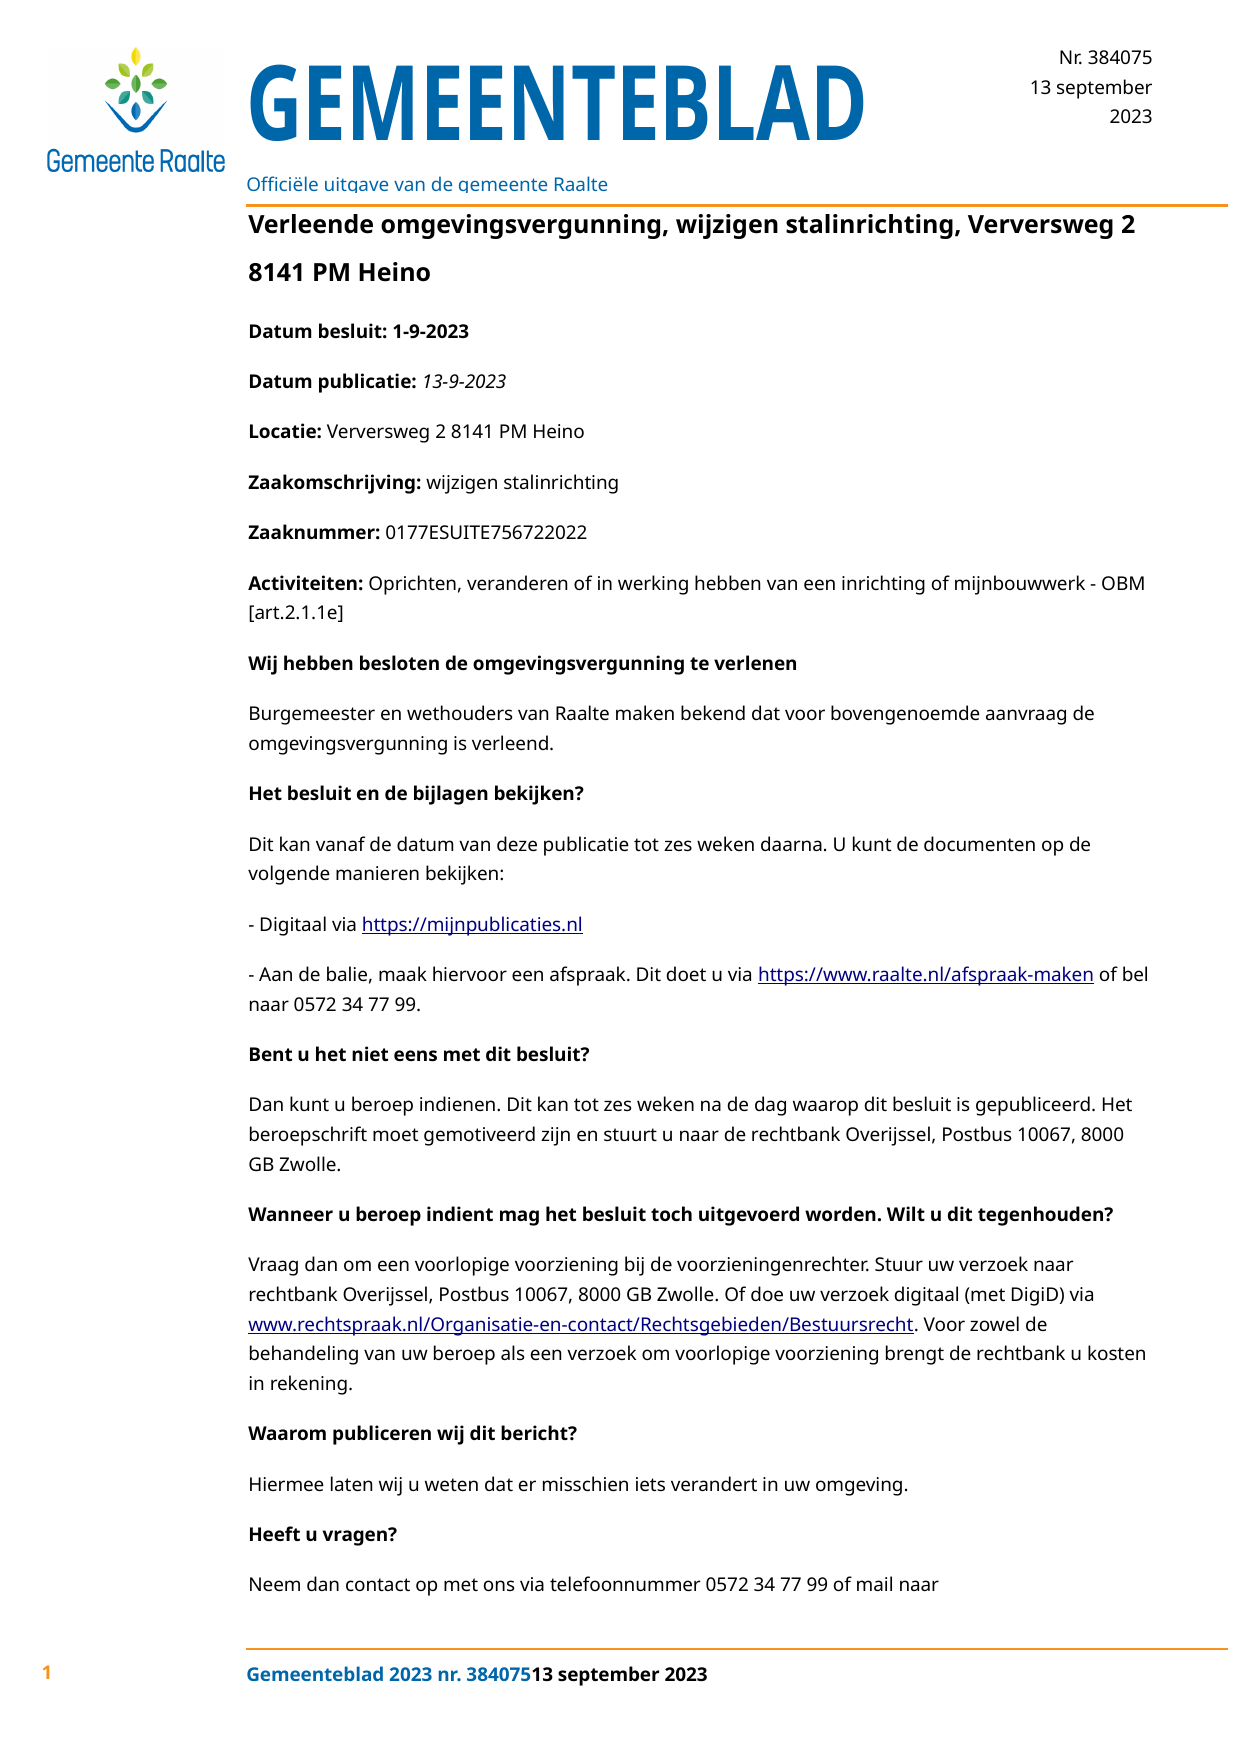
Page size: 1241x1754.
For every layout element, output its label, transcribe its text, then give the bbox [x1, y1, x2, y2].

text Locatie: Verversweg 2 8141 PM Heino [248, 419, 1152, 444]
text Het besluit en de bijlagen bekijken? [248, 780, 1152, 806]
text Dan kunt u beroep indienen. Dit kan tot zes weken na de dag waarop dit besluit is gepubliceerd. Het beroepschrift moet gemotiveerd zijn en stuurt u naar de rechtbank Overijssel, Postbus 10067, 8000 GB Zwolle. [248, 1092, 1152, 1177]
text Activiteiten: Oprichten, veranderen of in werking hebben van een inrichting of mijnbouwwerk - OBM [art.2.1.1e] [248, 570, 1152, 625]
text Neem dan contact op met ons via telefoonnummer 0572 34 77 99 of mail naar [248, 1572, 1152, 1597]
text Datum besluit: 1-9-2023 [248, 318, 1152, 344]
text - Aan de balie, maak hiervoor een afspraak. Dit doet u via https://www.raalte.nl/afspraak-maken of bel naar 0572 34 77 99. [248, 961, 1152, 1017]
text Wij hebben besloten de omgevingsvergunning te verlenen [248, 650, 1152, 676]
text Vraag dan om een voorlopige voorziening bij de voorzieningenrechter. Stuur uw verzoek naar rechtbank Overijssel, Postbus 10067, 8000 GB Zwolle. Of doe uw verzoek digitaal (met DigiD) via www.rechtspraak.nl/Organisatie-en-contact/Rechtsgebieden/Bestuursrecht. Voor zowel de behandeling van uw beroep als een verzoek om voorlopige voorziening brengt de rechtbank u kosten in rekening. [248, 1252, 1152, 1396]
text Bent u het niet eens met dit besluit? [248, 1041, 1152, 1067]
text Burgemeester en wethouders van Raalte maken bekend dat voor bovengenoemde aanvraag de omgevingsvergunning is verleend. [248, 700, 1152, 756]
text Zaakomschrijving: wijzigen stalinrichting [248, 469, 1152, 495]
text Heeft u vragen? [248, 1521, 1152, 1547]
text Waarom publiceren wij dit bericht? [248, 1420, 1152, 1446]
text Hiermee laten wij u weten dat er misschien iets verandert in uw omgeving. [248, 1471, 1152, 1497]
text Zaaknummer: 0177ESUITE756722022 [248, 519, 1152, 545]
text - Digitaal via https://mijnpublicaties.nl [248, 911, 1152, 937]
text Dit kan vanaf de datum van deze publicatie tot zes weken daarna. U kunt de documenten op de volgende manieren bekijken: [248, 831, 1152, 886]
text Verleende omgevingsvergunning, wijzigen stalinrichting, Verversweg 2 8141 PM Heino [248, 207, 1152, 288]
text Datum publicatie: 13-9-2023 [248, 368, 1152, 394]
picture [41, 47, 231, 172]
text Wanneer u beroep indient mag het besluit toch uitgevoerd worden. Wilt u dit tegenhouden? [248, 1201, 1152, 1227]
